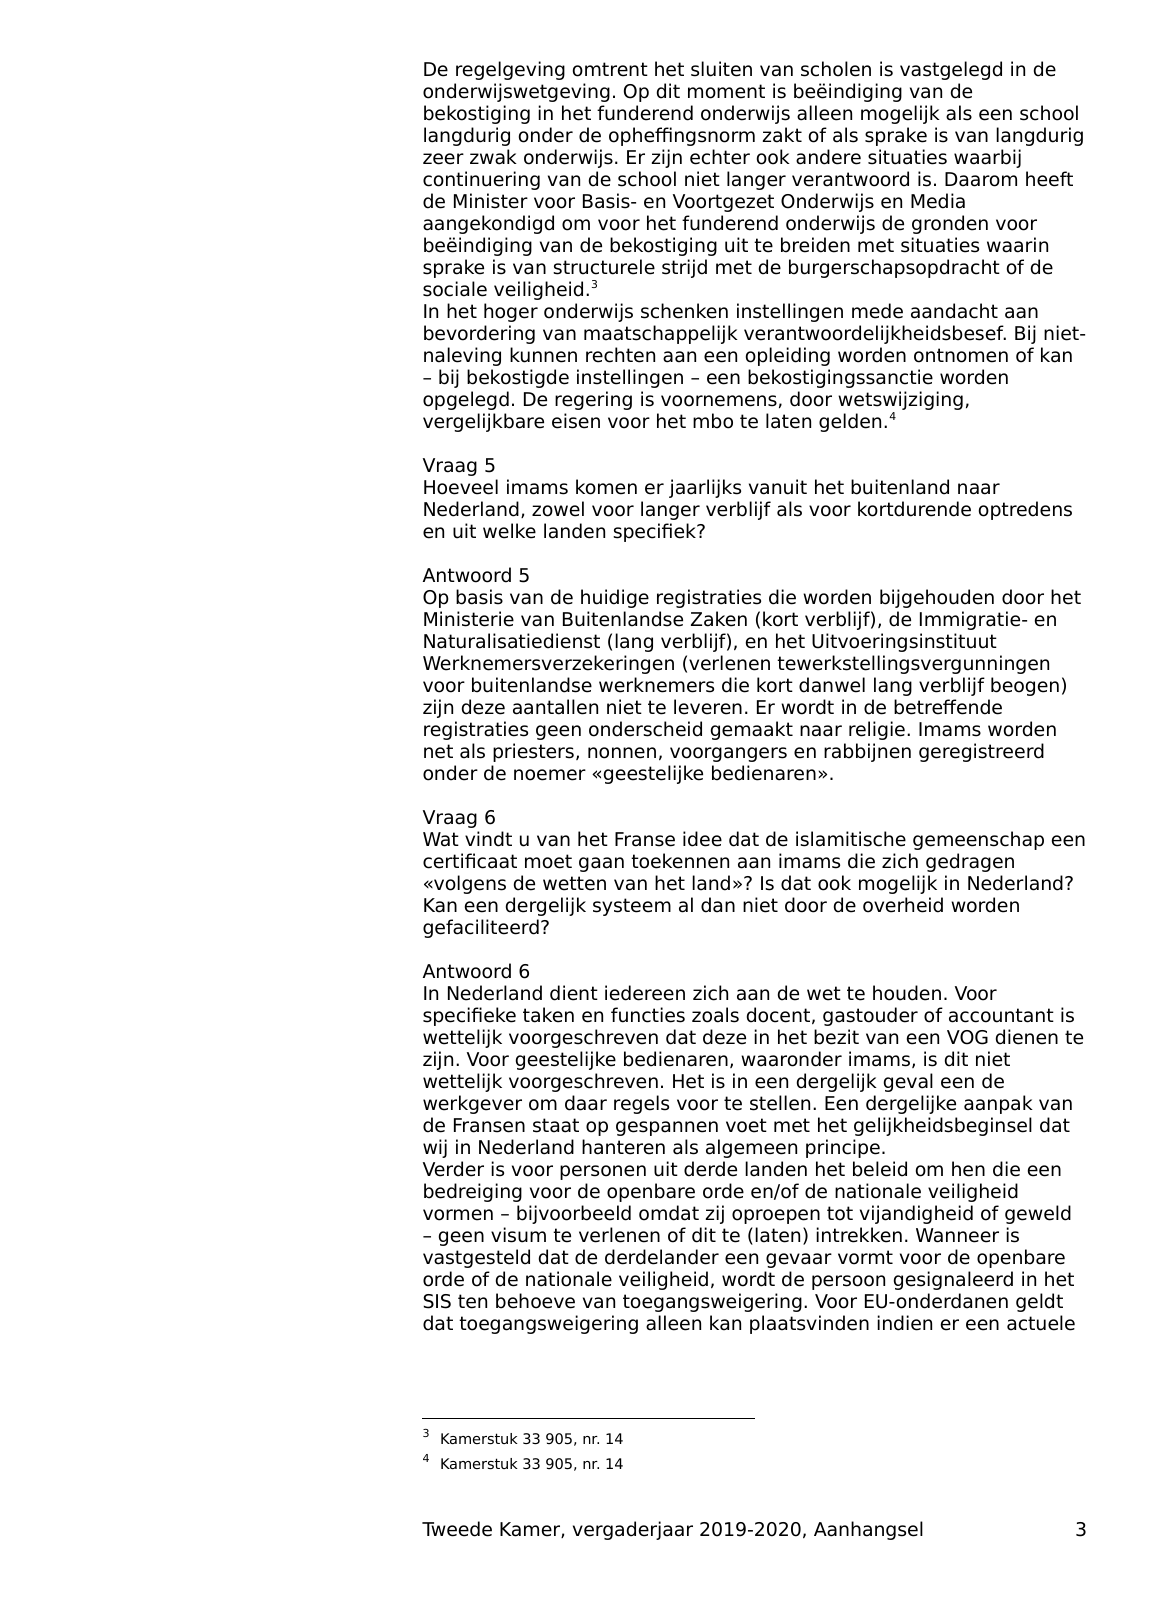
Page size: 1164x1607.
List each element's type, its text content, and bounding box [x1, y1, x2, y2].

text Antwoord 5 [422, 565, 1087, 587]
text Verder is voor personen uit derde landen het beleid om hen die een bedreiging voor de openbare orde en/of de nationale veiligheid vormen – bijvoorbeeld omdat zij oproepen tot vijandigheid of geweld – geen visum te verlenen of dit te (laten) intrekken. Wanneer is vastgesteld dat de derdelander een gevaar vormt voor de openbare orde of de nationale veiligheid, wordt de persoon gesignaleerd in het SIS ten behoeve van toegangsweigering. Voor EU-onderdanen geldt dat toegangsweigering alleen kan plaatsvinden indien er een actuele [422, 1159, 1087, 1335]
text Antwoord 6 [422, 961, 1087, 983]
text Kamerstuk 33 905, nr. 14 [422, 1427, 1087, 1449]
text Vraag 6 [422, 807, 1087, 829]
text Vraag 5 [422, 455, 1087, 477]
text Kamerstuk 33 905, nr. 14 [422, 1452, 1087, 1474]
text In het hoger onderwijs schenken instellingen mede aandacht aan bevordering van maatschappelijk verantwoordelijkheidsbesef. Bij niet-naleving kunnen rechten aan een opleiding worden ontnomen of kan – bij bekostigde instellingen – een bekostigingssanctie worden opgelegd. De regering is voornemens, door wetswijziging, vergelijkbare eisen voor het mbo te laten gelden. [422, 301, 1087, 433]
text In Nederland dient iedereen zich aan de wet te houden. Voor specifieke taken en functies zoals docent, gastouder of accountant is wettelijk voorgeschreven dat deze in het bezit van een VOG dienen te zijn. Voor geestelijke bedienaren, waaronder imams, is dit niet wettelijk voorgeschreven. Het is in een dergelijk geval een de werkgever om daar regels voor te stellen. Een dergelijke aanpak van de Fransen staat op gespannen voet met het gelijkheidsbeginsel dat wij in Nederland hanteren als algemeen principe. [422, 983, 1087, 1159]
text Wat vindt u van het Franse idee dat de islamitische gemeenschap een certificaat moet gaan toekennen aan imams die zich gedragen «volgens de wetten van het land»? Is dat ook mogelijk in Nederland? Kan een dergelijk systeem al dan niet door de overheid worden gefaciliteerd? [422, 829, 1087, 939]
text De regelgeving omtrent het sluiten van scholen is vastgelegd in de onderwijswetgeving. Op dit moment is beëindiging van de bekostiging in het funderend onderwijs alleen mogelijk als een school langdurig onder de opheffingsnorm zakt of als sprake is van langdurig zeer zwak onderwijs. Er zijn echter ook andere situaties waarbij continuering van de school niet langer verantwoord is. Daarom heeft de Minister voor Basis- en Voortgezet Onderwijs en Media aangekondigd om voor het funderend onderwijs de gronden voor beëindiging van de bekostiging uit te breiden met situaties waarin sprake is van structurele strijd met de burgerschapsopdracht of de sociale veiligheid. [422, 59, 1087, 301]
text Op basis van de huidige registraties die worden bijgehouden door het Ministerie van Buitenlandse Zaken (kort verblijf), de Immigratie- en Naturalisatiedienst (lang verblijf), en het Uitvoeringsinstituut Werknemersverzekeringen (verlenen tewerkstellingsvergunningen voor buitenlandse werknemers die kort danwel lang verblijf beogen) zijn deze aantallen niet te leveren. Er wordt in de betreffende registraties geen onderscheid gemaakt naar religie. Imams worden net als priesters, nonnen, voorgangers en rabbijnen geregistreerd onder de noemer «geestelijke bedienaren». [422, 587, 1087, 785]
text Hoeveel imams komen er jaarlijks vanuit het buitenland naar Nederland, zowel voor langer verblijf als voor kortdurende optredens en uit welke landen specifiek? [422, 477, 1087, 543]
